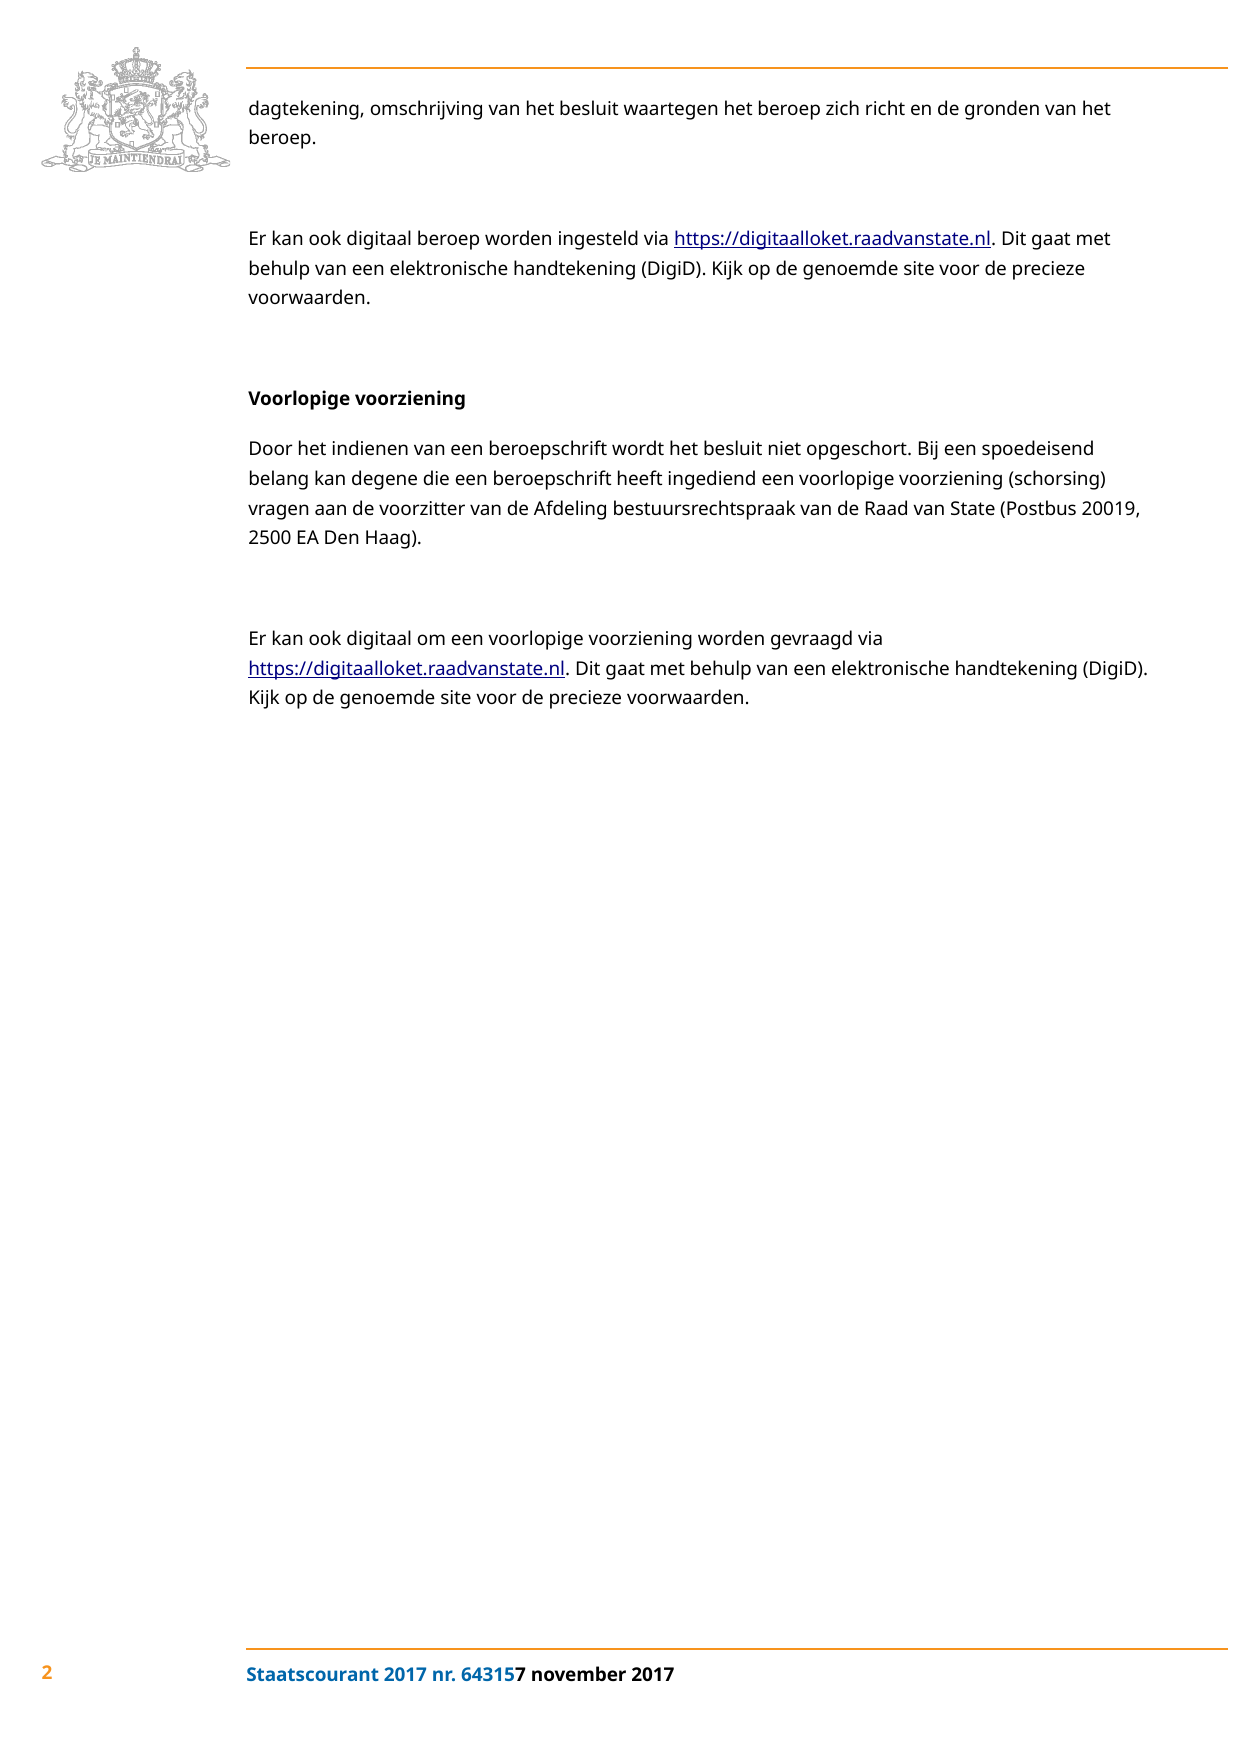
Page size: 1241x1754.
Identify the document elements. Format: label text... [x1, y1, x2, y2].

text Door het indienen van een beroepschrift wordt het besluit niet opgeschort. Bij een spoedeisend belang kan degene die een beroepschrift heeft ingediend een voorlopige voorziening (schorsing) vragen aan de voorzitter van de Afdeling bestuursrechtspraak van de Raad van State (Postbus 20019, 2500 EA Den Haag). [248, 436, 1152, 550]
picture [41, 47, 231, 172]
text Er kan ook digitaal beroep worden ingesteld via https://digitaalloket.raadvanstate.nl. Dit gaat met behulp van een elektronische handtekening (DigiD). Kijk op de genoemde site voor de precieze voorwaarden. [248, 225, 1152, 310]
text Er kan ook digitaal om een voorlopige voorziening worden gevraagd via https://digitaalloket.raadvanstate.nl. Dit gaat met behulp van een elektronische handtekening (DigiD). Kijk op de genoemde site voor de precieze voorwaarden. [248, 625, 1152, 710]
text Voorlopige voorziening [248, 385, 1152, 411]
text dagtekening, omschrijving van het besluit waartegen het beroep zich richt en de gronden van het beroep. [248, 95, 1152, 150]
